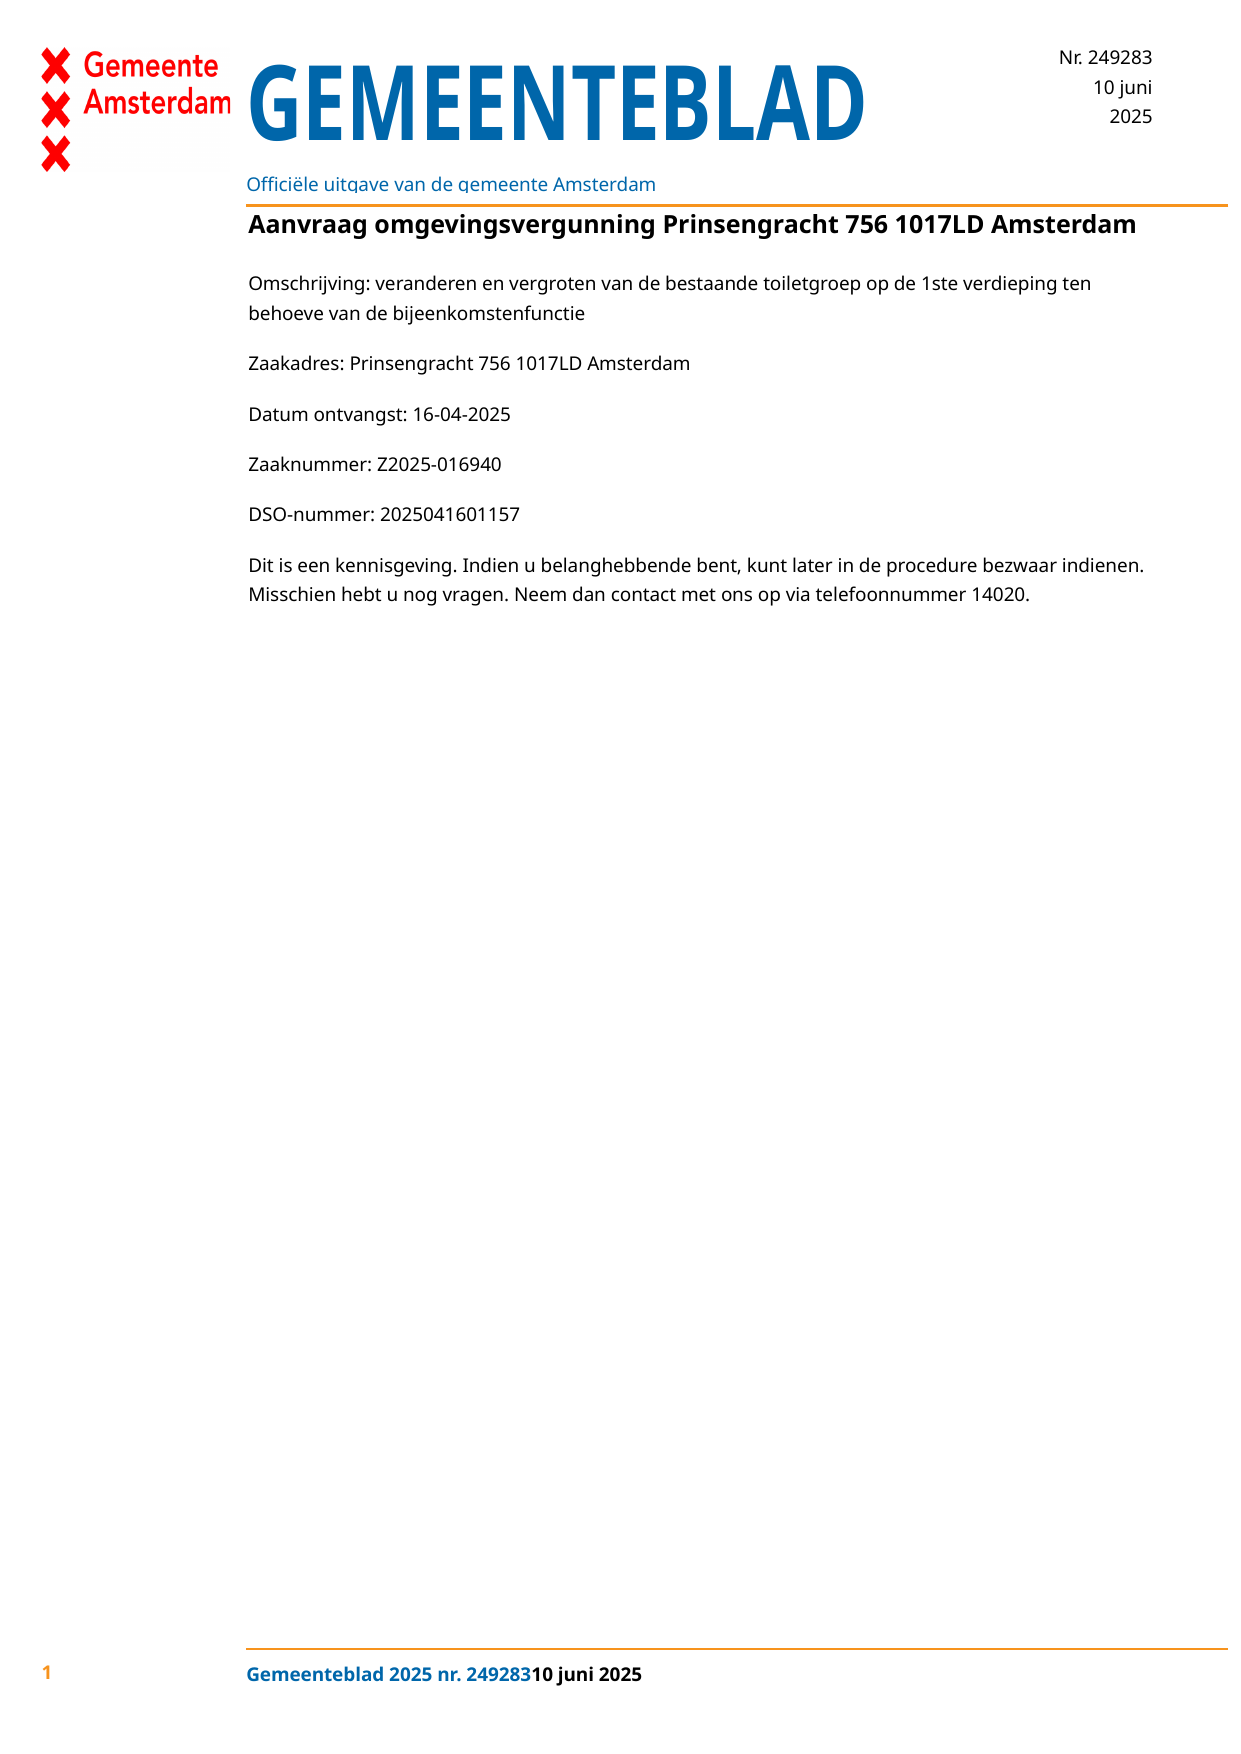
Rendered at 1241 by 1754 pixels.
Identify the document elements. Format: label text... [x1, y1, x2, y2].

text Aanvraag omgevingsvergunning Prinsengracht 756 1017LD Amsterdam [248, 207, 1152, 241]
text Zaakadres: Prinsengracht 756 1017LD Amsterdam [248, 350, 1152, 376]
text DSO-nummer: 2025041601157 [248, 502, 1152, 527]
text Dit is een kennisgeving. Indien u belanghebbende bent, kunt later in de procedure bezwaar indienen. Misschien hebt u nog vragen. Neem dan contact met ons op via telefoonnummer 14020. [248, 552, 1152, 607]
text Zaaknummer: Z2025-016940 [248, 451, 1152, 477]
text Omschrijving: veranderen en vergroten van de bestaande toiletgroep op de 1ste verdieping ten behoeve van de bijeenkomstenfunctie [248, 270, 1152, 326]
picture [41, 47, 231, 172]
text Datum ontvangst: 16-04-2025 [248, 401, 1152, 426]
